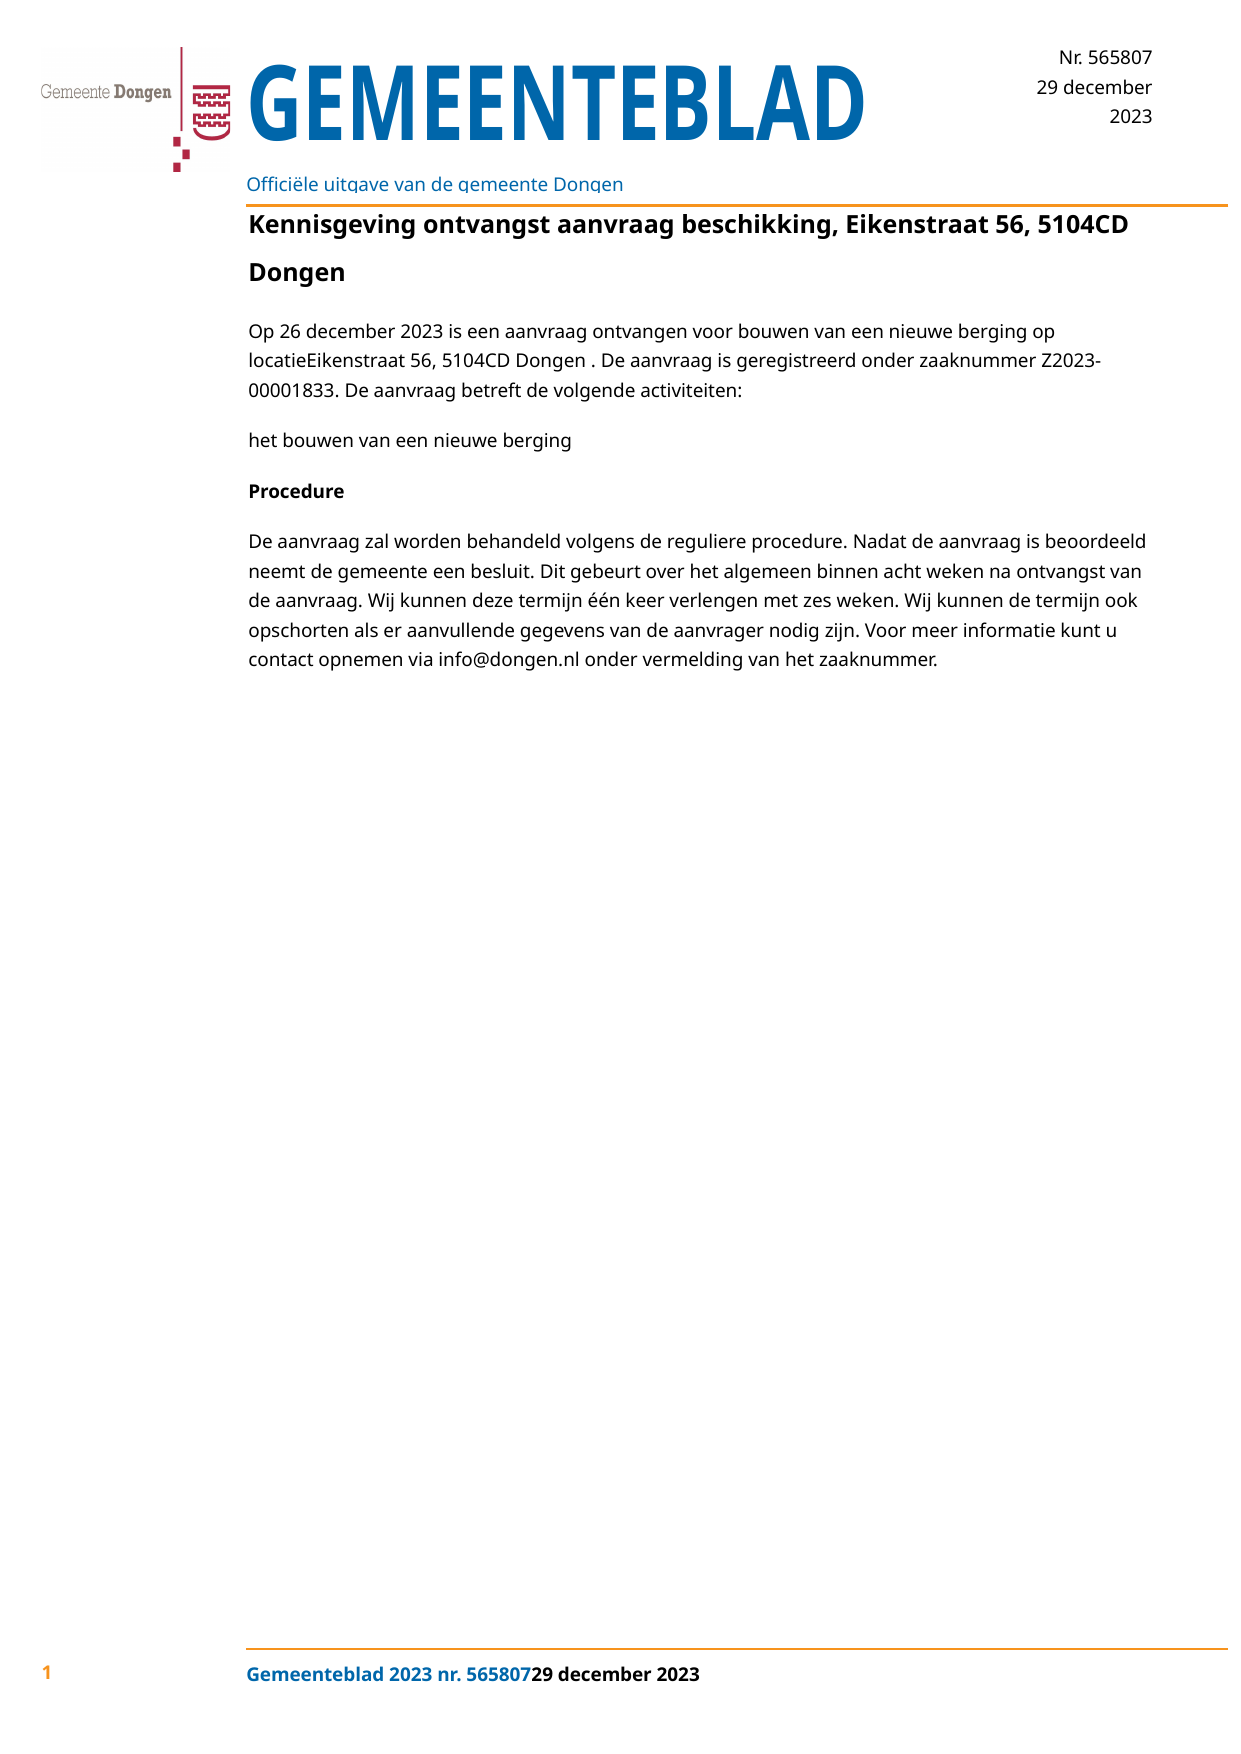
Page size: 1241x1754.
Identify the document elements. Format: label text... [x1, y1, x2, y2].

picture [41, 47, 231, 172]
text het bouwen van een nieuwe berging [248, 427, 1152, 453]
text Op 26 december 2023 is een aanvraag ontvangen voor bouwen van een nieuwe berging op locatieEikenstraat 56, 5104CD Dongen . De aanvraag is geregistreerd onder zaaknummer Z2023-00001833. De aanvraag betreft de volgende activiteiten: [248, 318, 1152, 403]
text Procedure [248, 478, 1152, 504]
text De aanvraag zal worden behandeld volgens de reguliere procedure. Nadat de aanvraag is beoordeeld neemt de gemeente een besluit. Dit gebeurt over het algemeen binnen acht weken na ontvangst van de aanvraag. Wij kunnen deze termijn één keer verlengen met zes weken. Wij kunnen de termijn ook opschorten als er aanvullende gegevens van de aanvrager nodig zijn. Voor meer informatie kunt u contact opnemen via info@dongen.nl onder vermelding van het zaaknummer. [248, 528, 1152, 672]
text Kennisgeving ontvangst aanvraag beschikking, Eikenstraat 56, 5104CD Dongen [248, 207, 1152, 288]
